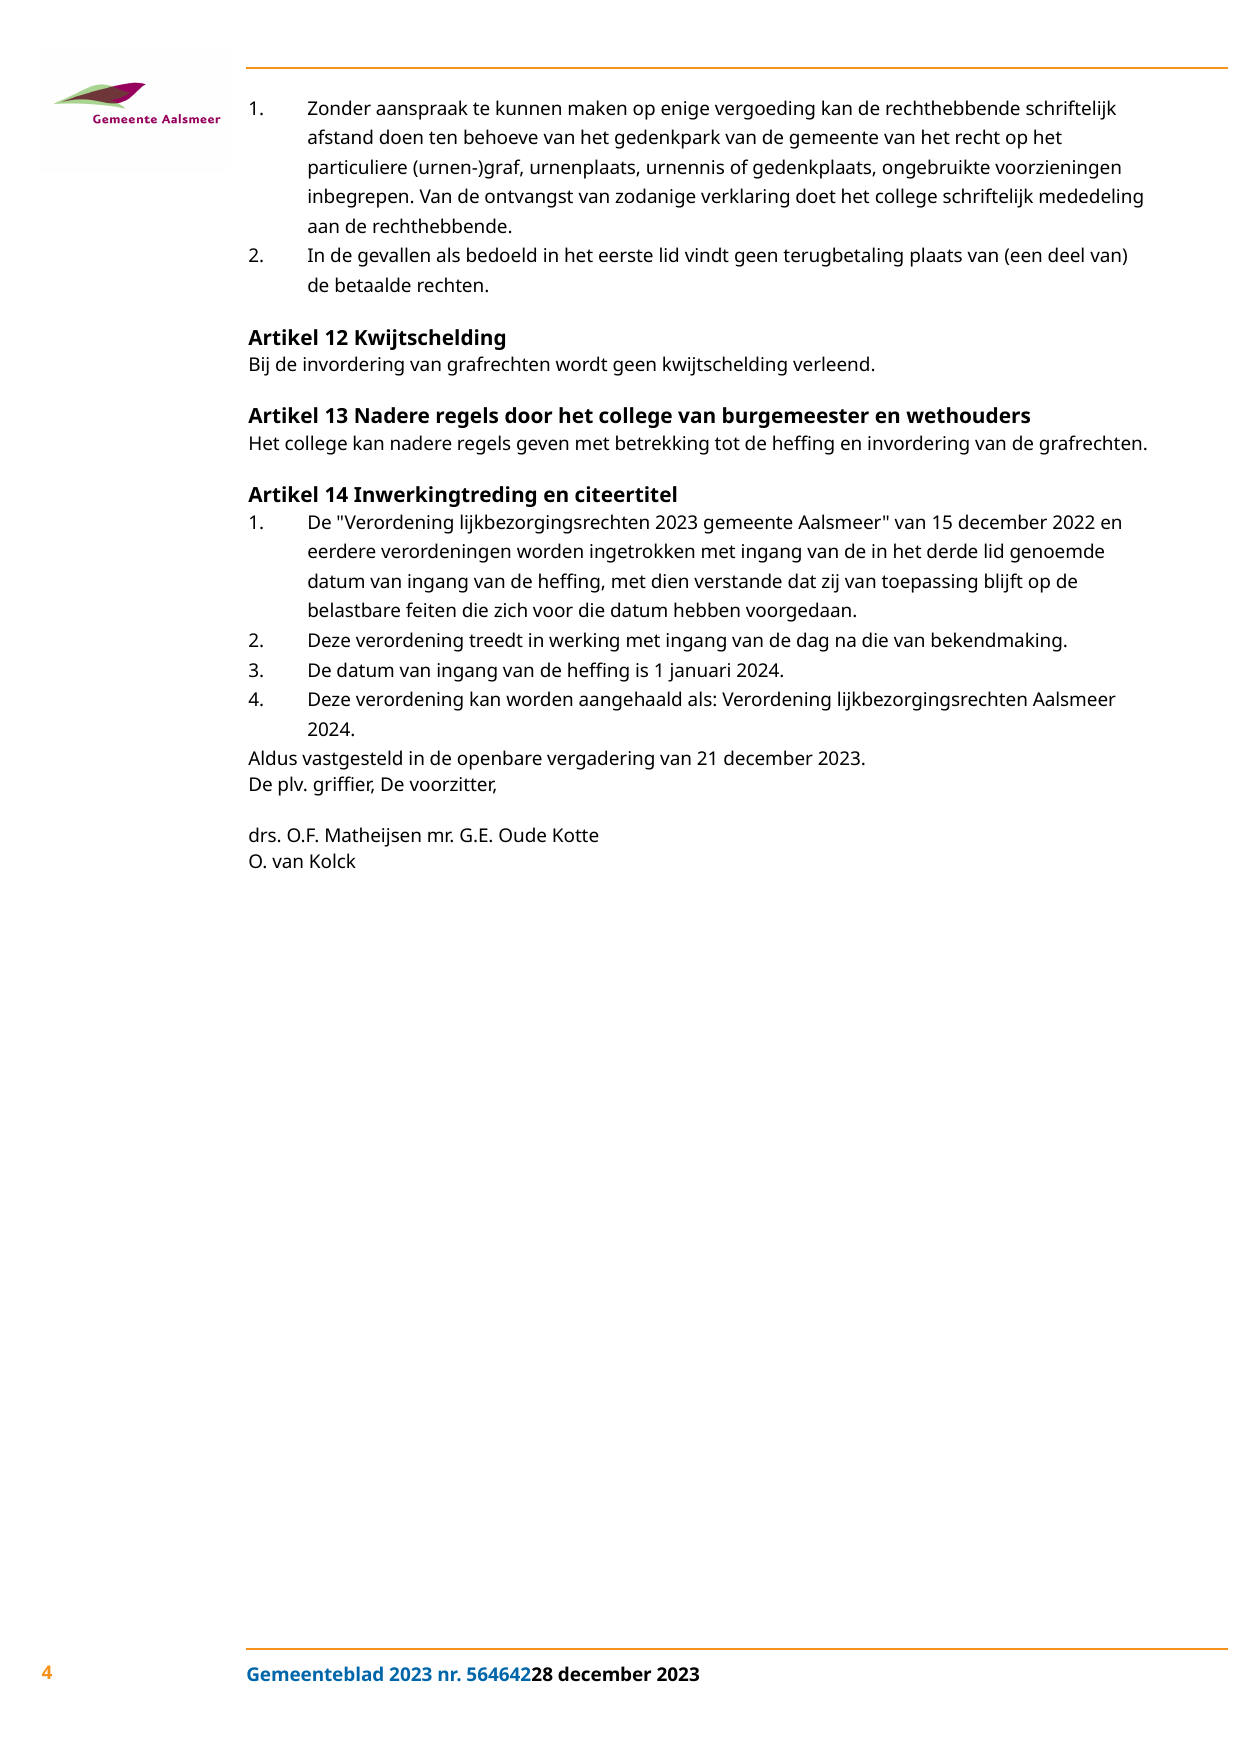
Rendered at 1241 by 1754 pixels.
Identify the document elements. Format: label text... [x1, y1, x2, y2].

list Deze verordening kan worden aangehaald als: Verordening lijkbezorgingsrechten Aalsmeer 2024. [248, 686, 1152, 742]
picture [41, 47, 231, 172]
text Artikel 12 Kwijtschelding [248, 323, 1152, 351]
text O. van Kolck [248, 848, 1152, 874]
text Het college kan nadere regels geven met betrekking tot de heffing en invordering van de grafrechten. [248, 430, 1152, 456]
list De "Verordening lijkbezorgingsrechten 2023 gemeente Aalsmeer" van 15 december 2022 en eerdere verordeningen worden ingetrokken met ingang van de in het derde lid genoemde datum van ingang van de heffing, met dien verstande dat zij van toepassing blijft op de belastbare feiten die zich voor die datum hebben voorgedaan. [248, 509, 1152, 623]
text Artikel 14 Inwerkingtreding en citeertitel [248, 480, 1152, 509]
text Artikel 13 Nadere regels door het college van burgemeester en wethouders [248, 402, 1152, 430]
list De datum van ingang van de heffing is 1 januari 2024. [248, 657, 1152, 682]
text drs. O.F. Matheijsen mr. G.E. Oude Kotte [248, 823, 1152, 848]
text De plv. griffier, De voorzitter, [248, 771, 1152, 797]
text Aldus vastgesteld in de openbare vergadering van 21 december 2023. [248, 746, 1152, 771]
list Deze verordening treedt in werking met ingang van de dag na die van bekendmaking. [248, 627, 1152, 653]
text Bij de invordering van grafrechten wordt geen kwijtschelding verleend. [248, 351, 1152, 377]
list In de gevallen als bedoeld in het eerste lid vindt geen terugbetaling plaats van (een deel van) de betaalde rechten. [248, 243, 1152, 298]
list Zonder aanspraak te kunnen maken op enige vergoeding kan de rechthebbende schriftelijk afstand doen ten behoeve van het gedenkpark van de gemeente van het recht op het particuliere (urnen-)graf, urnenplaats, urnennis of gedenkplaats, ongebruikte voorzieningen inbegrepen. Van de ontvangst van zodanige verklaring doet het college schriftelijk mededeling aan de rechthebbende. [248, 95, 1152, 239]
